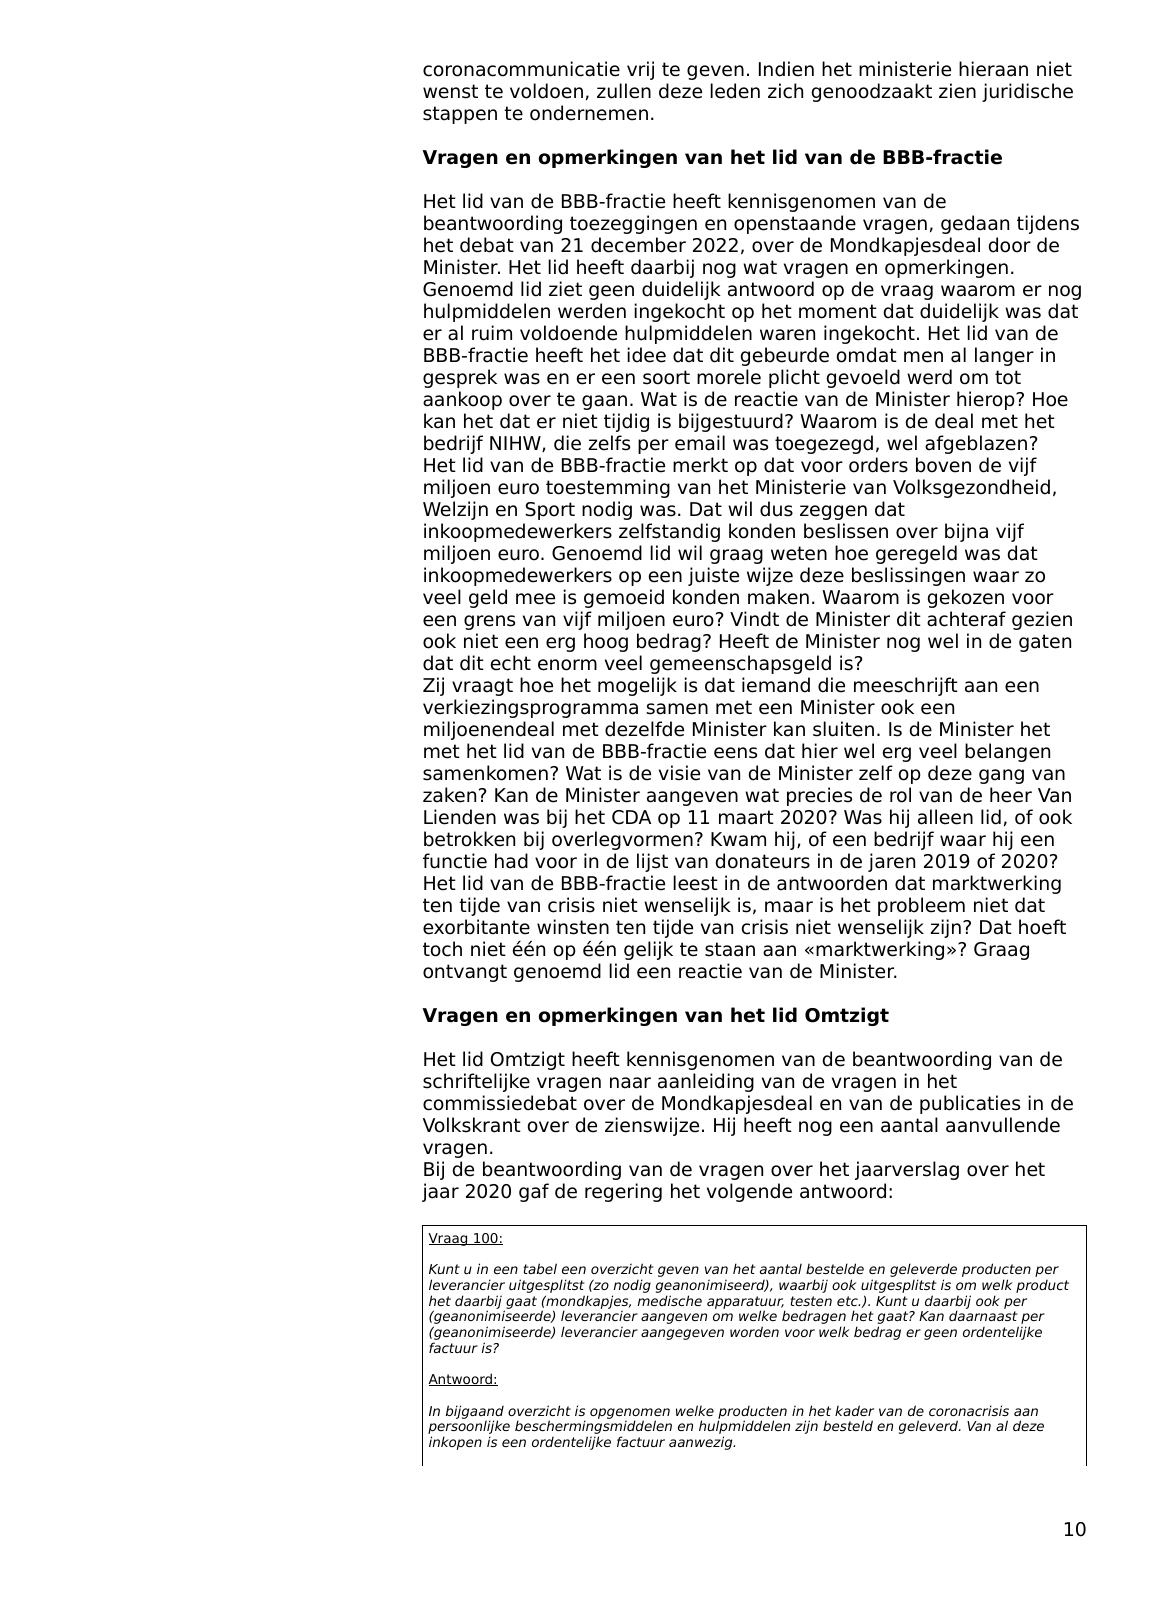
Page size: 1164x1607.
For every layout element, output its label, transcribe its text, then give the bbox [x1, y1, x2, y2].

table_cell [423, 1451, 1086, 1466]
text Zij vraagt hoe het mogelijk is dat iemand die meeschrijft aan een verkiezingsprogramma samen met een Minister ook een miljoenendeal met dezelfde Minister kan sluiten. Is de Minister het met het lid van de BBB-fractie eens dat hier wel erg veel belangen samenkomen? Wat is de visie van de Minister zelf op deze gang van zaken? Kan de Minister aangeven wat precies de rol van de heer Van Lienden was bij het CDA op 11 maart 2020? Was hij alleen lid, of ook betrokken bij overlegvormen? Kwam hij, of een bedrijf waar hij een functie had voor in de lijst van donateurs in de jaren 2019 of 2020? [422, 675, 1087, 873]
text Het lid Omtzigt heeft kennisgenomen van de beantwoording van de schriftelijke vragen naar aanleiding van de vragen in het commissiedebat over de Mondkapjesdeal en van de publicaties in de Volkskrant over de zienswijze. Hij heeft nog een aantal aanvullende vragen. [422, 1049, 1087, 1159]
subtitle Vragen en opmerkingen van het lid Omtzigt [422, 1005, 1087, 1027]
text Bij de beantwoording van de vragen over het jaarverslag over het jaar 2020 gaf de regering het volgende antwoord: [422, 1159, 1087, 1203]
table_cell Kunt u in een tabel een overzicht geven van het aantal bestelde en geleverde producten per leverancier uitgesplitst (zo nodig geanonimiseerd), waarbij ook uitgesplitst is om welk product het daarbij gaat (mondkapjes, medische apparatuur, testen etc.). Kunt u daarbij ook per (geanonimiseerde) leverancier aangeven om welke bedragen het gaat? Kan daarnaast per (geanonimiseerde) leverancier aangegeven worden voor welk bedrag er geen ordentelijke factuur is? [423, 1262, 1086, 1356]
text Het lid van de BBB-fractie merkt op dat voor orders boven de vijf miljoen euro toestemming van het Ministerie van Volksgezondheid, Welzijn en Sport nodig was. Dat wil dus zeggen dat inkoopmedewerkers zelfstandig konden beslissen over bijna vijf miljoen euro. Genoemd lid wil graag weten hoe geregeld was dat inkoopmedewerkers op een juiste wijze deze beslissingen waar zo veel geld mee is gemoeid konden maken. Waarom is gekozen voor een grens van vijf miljoen euro? Vindt de Minister dit achteraf gezien ook niet een erg hoog bedrag? Heeft de Minister nog wel in de gaten dat dit echt enorm veel gemeenschapsgeld is? [422, 455, 1087, 675]
text Genoemd lid ziet geen duidelijk antwoord op de vraag waarom er nog hulpmiddelen werden ingekocht op het moment dat duidelijk was dat er al ruim voldoende hulpmiddelen waren ingekocht. Het lid van de BBB-fractie heeft het idee dat dit gebeurde omdat men al langer in gesprek was en er een soort morele plicht gevoeld werd om tot aankoop over te gaan. Wat is de reactie van de Minister hierop? Hoe kan het dat er niet tijdig is bijgestuurd? Waarom is de deal met het bedrijf NIHW, die zelfs per email was toegezegd, wel afgeblazen? [422, 279, 1087, 455]
subtitle Vragen en opmerkingen van het lid van de BBB-fractie [422, 147, 1087, 169]
table_cell [423, 1388, 1086, 1403]
table_header Vraag 100: [423, 1226, 1086, 1246]
text coronacommunicatie vrij te geven. Indien het ministerie hieraan niet wenst te voldoen, zullen deze leden zich genoodzaakt zien juridische stappen te ondernemen. [422, 59, 1087, 125]
table_cell [423, 1246, 1086, 1262]
text Het lid van de BBB-fractie heeft kennisgenomen van de beantwoording toezeggingen en openstaande vragen, gedaan tijdens het debat van 21 december 2022, over de Mondkapjesdeal door de Minister. Het lid heeft daarbij nog wat vragen en opmerkingen. [422, 191, 1087, 279]
text Het lid van de BBB-fractie leest in de antwoorden dat marktwerking ten tijde van crisis niet wenselijk is, maar is het probleem niet dat exorbitante winsten ten tijde van crisis niet wenselijk zijn? Dat hoeft toch niet één op één gelijk te staan aan «marktwerking»? Graag ontvangt genoemd lid een reactie van de Minister. [422, 873, 1087, 983]
table_cell [423, 1356, 1086, 1372]
table_cell Antwoord: [423, 1372, 1086, 1388]
table_cell In bijgaand overzicht is opgenomen welke producten in het kader van de coronacrisis aan persoonlijke beschermingsmiddelen en hulpmiddelen zijn besteld en geleverd. Van al deze inkopen is een ordentelijke factuur aanwezig. [423, 1404, 1086, 1451]
